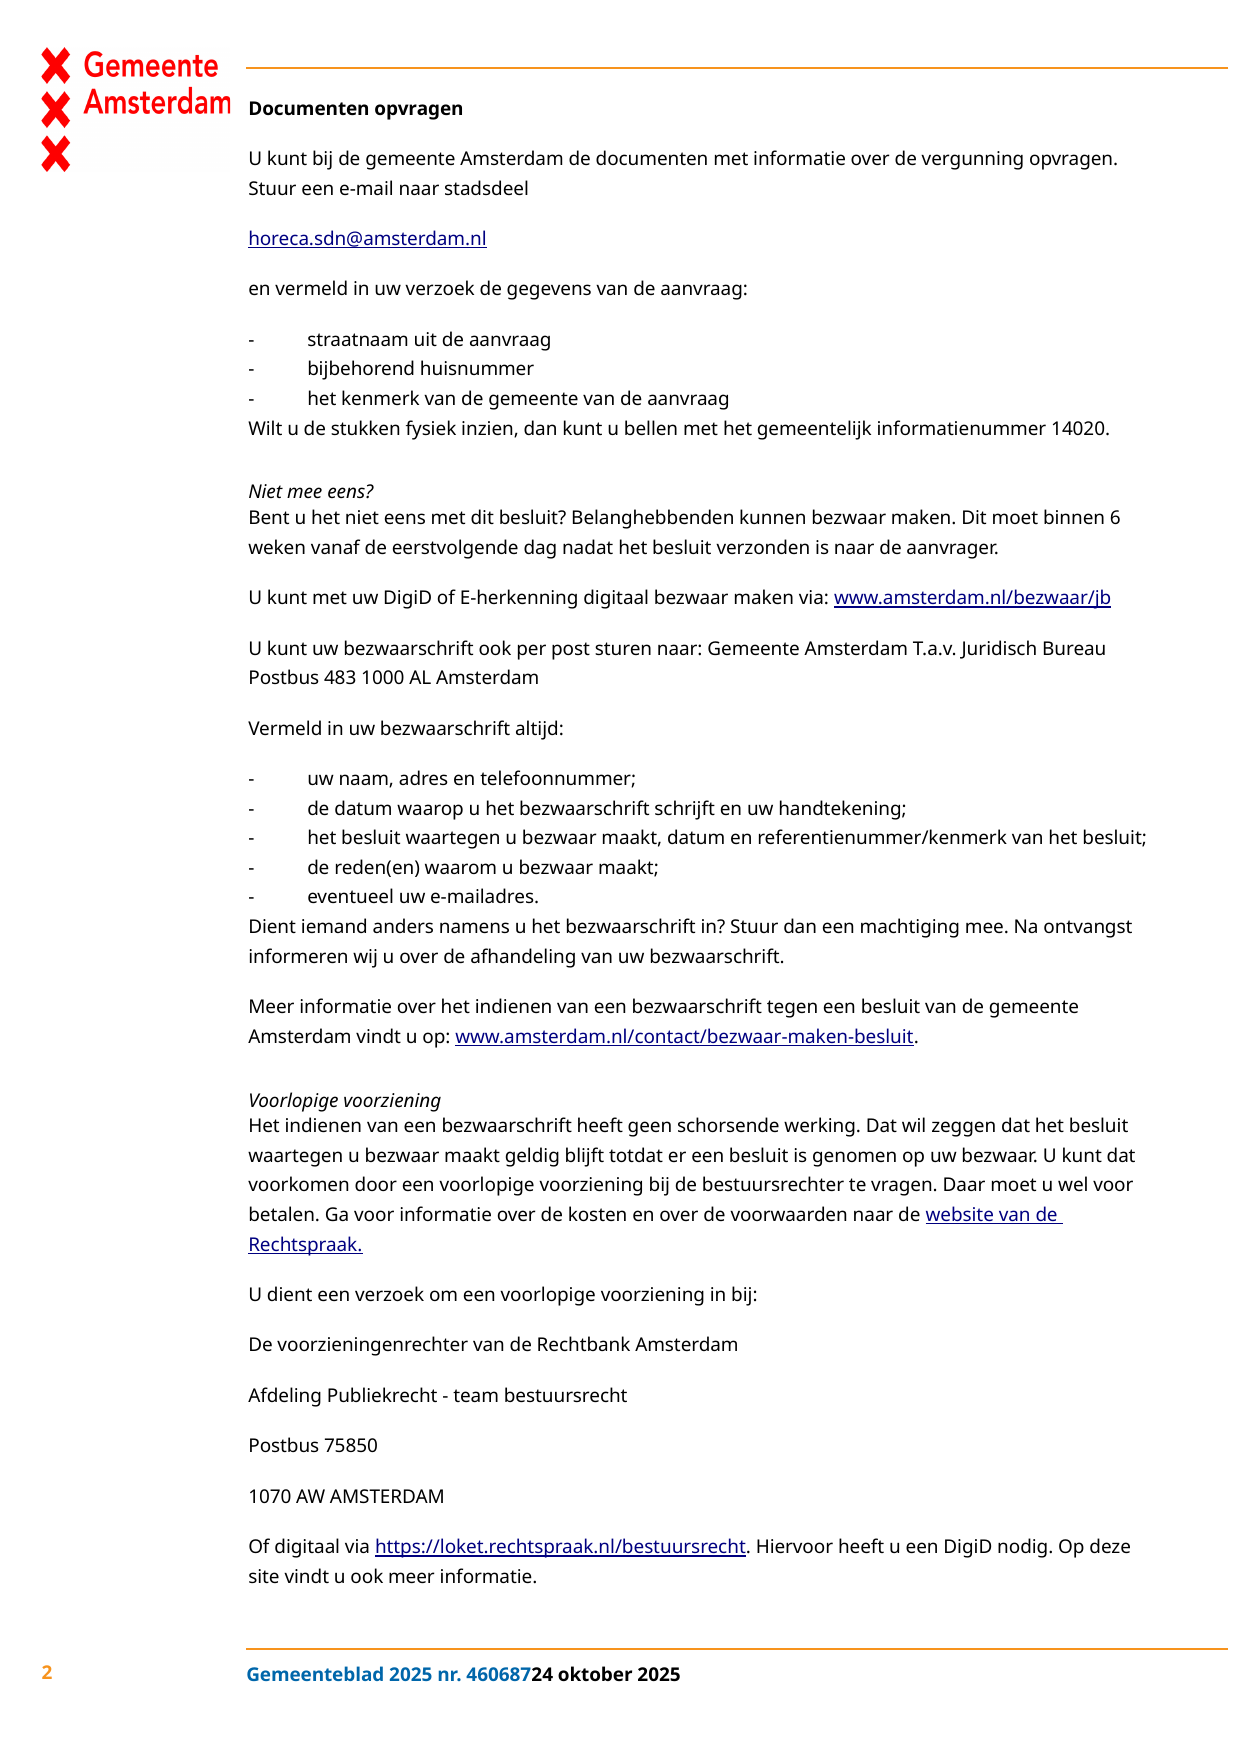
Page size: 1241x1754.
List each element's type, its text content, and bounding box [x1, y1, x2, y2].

text Of digitaal via https://loket.rechtspraak.nl/bestuursrecht. Hiervoor heeft u een DigiD nodig. Op deze site vindt u ook meer informatie. [248, 1533, 1152, 1589]
list straatnaam uit de aanvraag [248, 326, 1152, 352]
text Afdeling Publiekrecht - team bestuursrecht [248, 1382, 1152, 1408]
text Dient iemand anders namens u het bezwaarschrift in? Stuur dan een machtiging mee. Na ontvangst informeren wij u over de afhandeling van uw bezwaarschrift. [248, 913, 1152, 968]
text Documenten opvragen [248, 95, 1152, 121]
list de reden(en) waarom u bezwaar maakt; [248, 854, 1152, 880]
text Meer informatie over het indienen van een bezwaarschrift tegen een besluit van de gemeente Amsterdam vindt u op: www.amsterdam.nl/contact/bezwaar-maken-besluit. [248, 993, 1152, 1048]
text en vermeld in uw verzoek de gegevens van de aanvraag: [248, 276, 1152, 301]
text horeca.sdn@amsterdam.nl [248, 225, 1152, 251]
text Voorlopige voorziening [248, 1087, 1152, 1112]
text Postbus 75850 [248, 1432, 1152, 1458]
list de datum waarop u het bezwaarschrift schrijft en uw handtekening; [248, 795, 1152, 821]
list het kenmerk van de gemeente van de aanvraag [248, 385, 1152, 411]
text U kunt uw bezwaarschrift ook per post sturen naar: Gemeente Amsterdam T.a.v. Juridisch Bureau Postbus 483 1000 AL Amsterdam [248, 635, 1152, 690]
picture [41, 47, 231, 172]
text U kunt bij de gemeente Amsterdam de documenten met informatie over de vergunning opvragen. Stuur een e-mail naar stadsdeel [248, 145, 1152, 201]
text Het indienen van een bezwaarschrift heeft geen schorsende werking. Dat wil zeggen dat het besluit waartegen u bezwaar maakt geldig blijft totdat er een besluit is genomen op uw bezwaar. U kunt dat voorkomen door een voorlopige voorziening bij de bestuursrechter te vragen. Daar moet u wel voor betalen. Ga voor informatie over de kosten en over de voorwaarden naar de website van de Rechtspraak. [248, 1112, 1152, 1257]
list bijbehorend huisnummer [248, 356, 1152, 381]
text U kunt met uw DigiD of E-herkenning digitaal bezwaar maken via: www.amsterdam.nl/bezwaar/jb [248, 584, 1152, 610]
text De voorzieningenrechter van de Rechtbank Amsterdam [248, 1332, 1152, 1357]
text Niet mee eens? [248, 479, 1152, 504]
text Vermeld in uw bezwaarschrift altijd: [248, 715, 1152, 741]
text 1070 AW AMSTERDAM [248, 1483, 1152, 1509]
text Bent u het niet eens met dit besluit? Belanghebbenden kunnen bezwaar maken. Dit moet binnen 6 weken vanaf de eerstvolgende dag nadat het besluit verzonden is naar de aanvrager. [248, 504, 1152, 560]
list eventueel uw e-mailadres. [248, 884, 1152, 909]
list uw naam, adres en telefoonnummer; [248, 765, 1152, 791]
text U dient een verzoek om een voorlopige voorziening in bij: [248, 1281, 1152, 1307]
text Wilt u de stukken fysiek inzien, dan kunt u bellen met het gemeentelijk informatienummer 14020. [248, 415, 1152, 441]
list het besluit waartegen u bezwaar maakt, datum en referentienummer/kenmerk van het besluit; [248, 824, 1152, 850]
